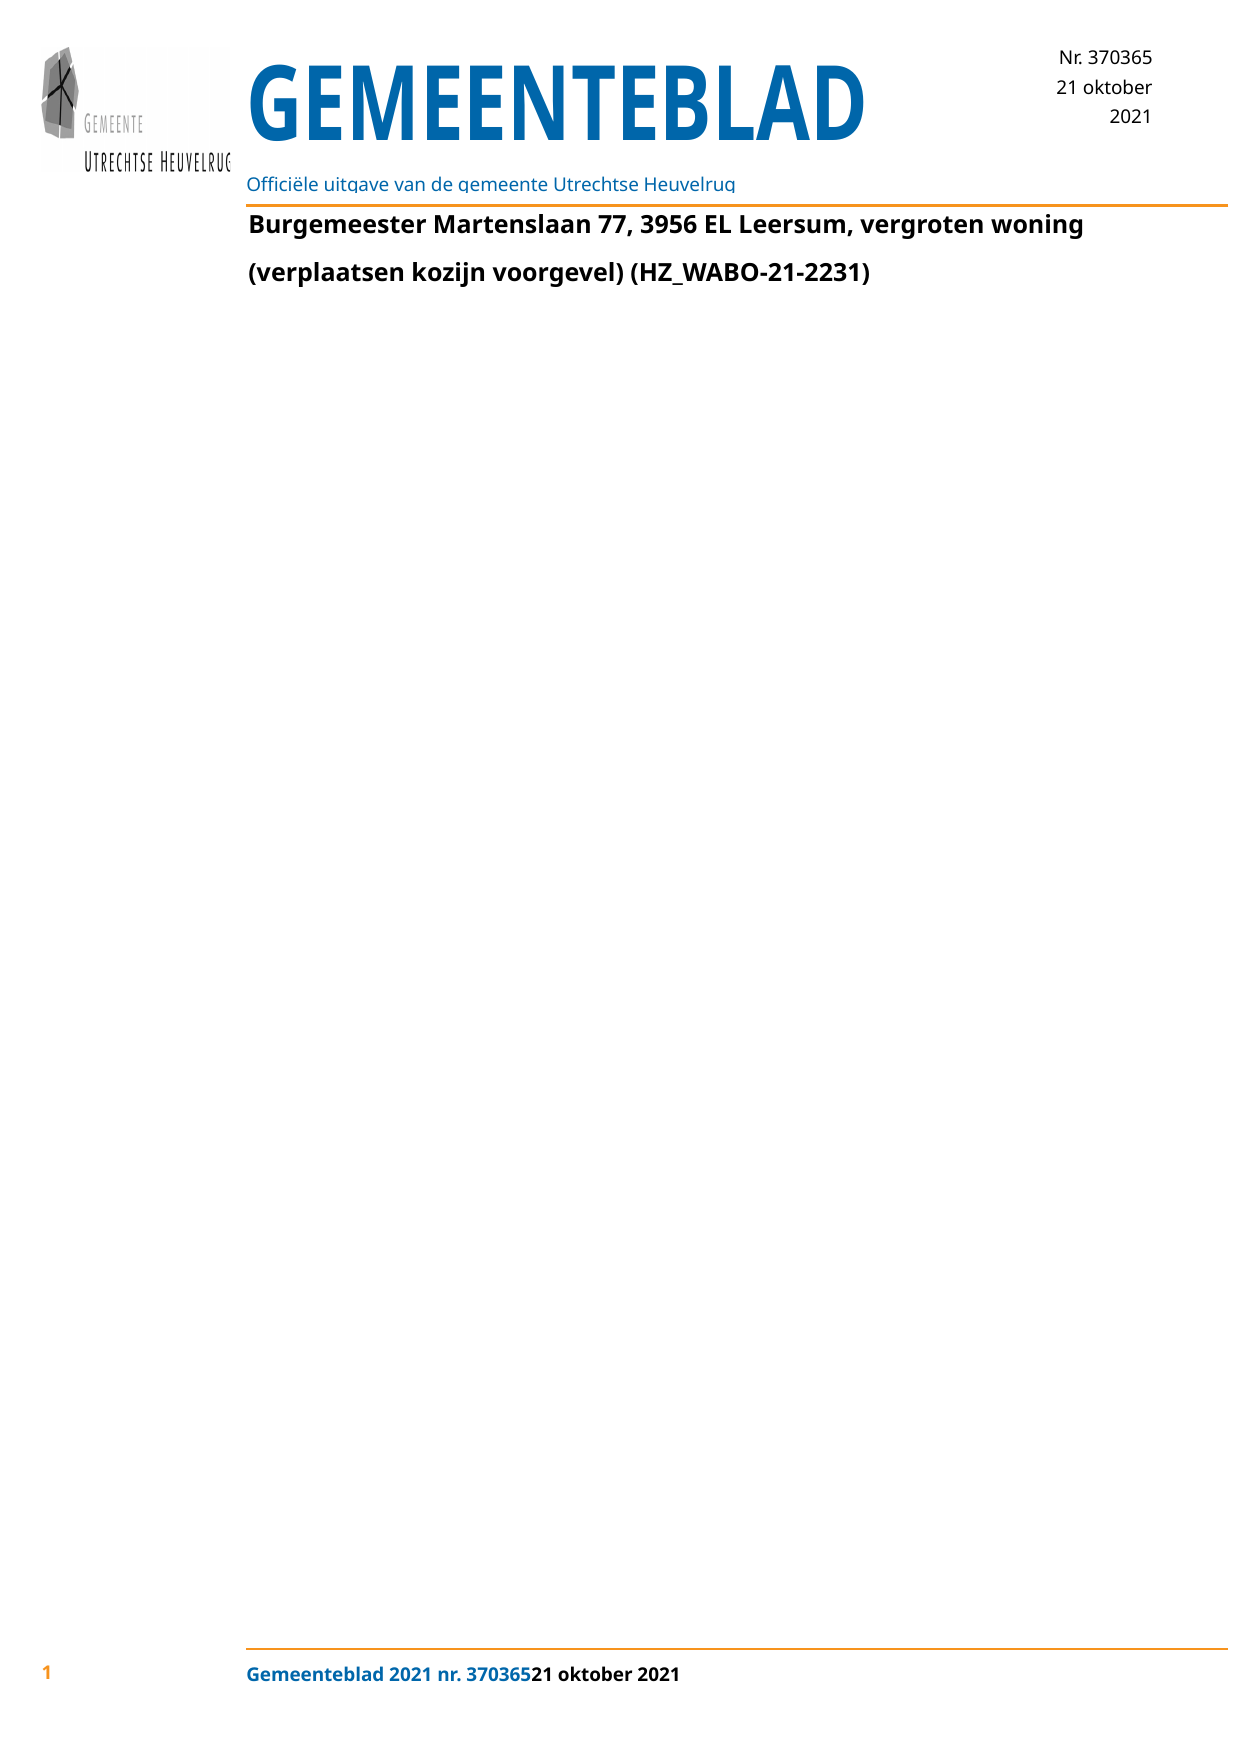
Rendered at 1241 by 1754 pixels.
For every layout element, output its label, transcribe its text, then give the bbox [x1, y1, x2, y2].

text Burgemeester Martenslaan 77, 3956 EL Leersum, vergroten woning (verplaatsen kozijn voorgevel) (HZ_WABO-21-2231) [248, 207, 1152, 288]
picture [41, 47, 231, 172]
